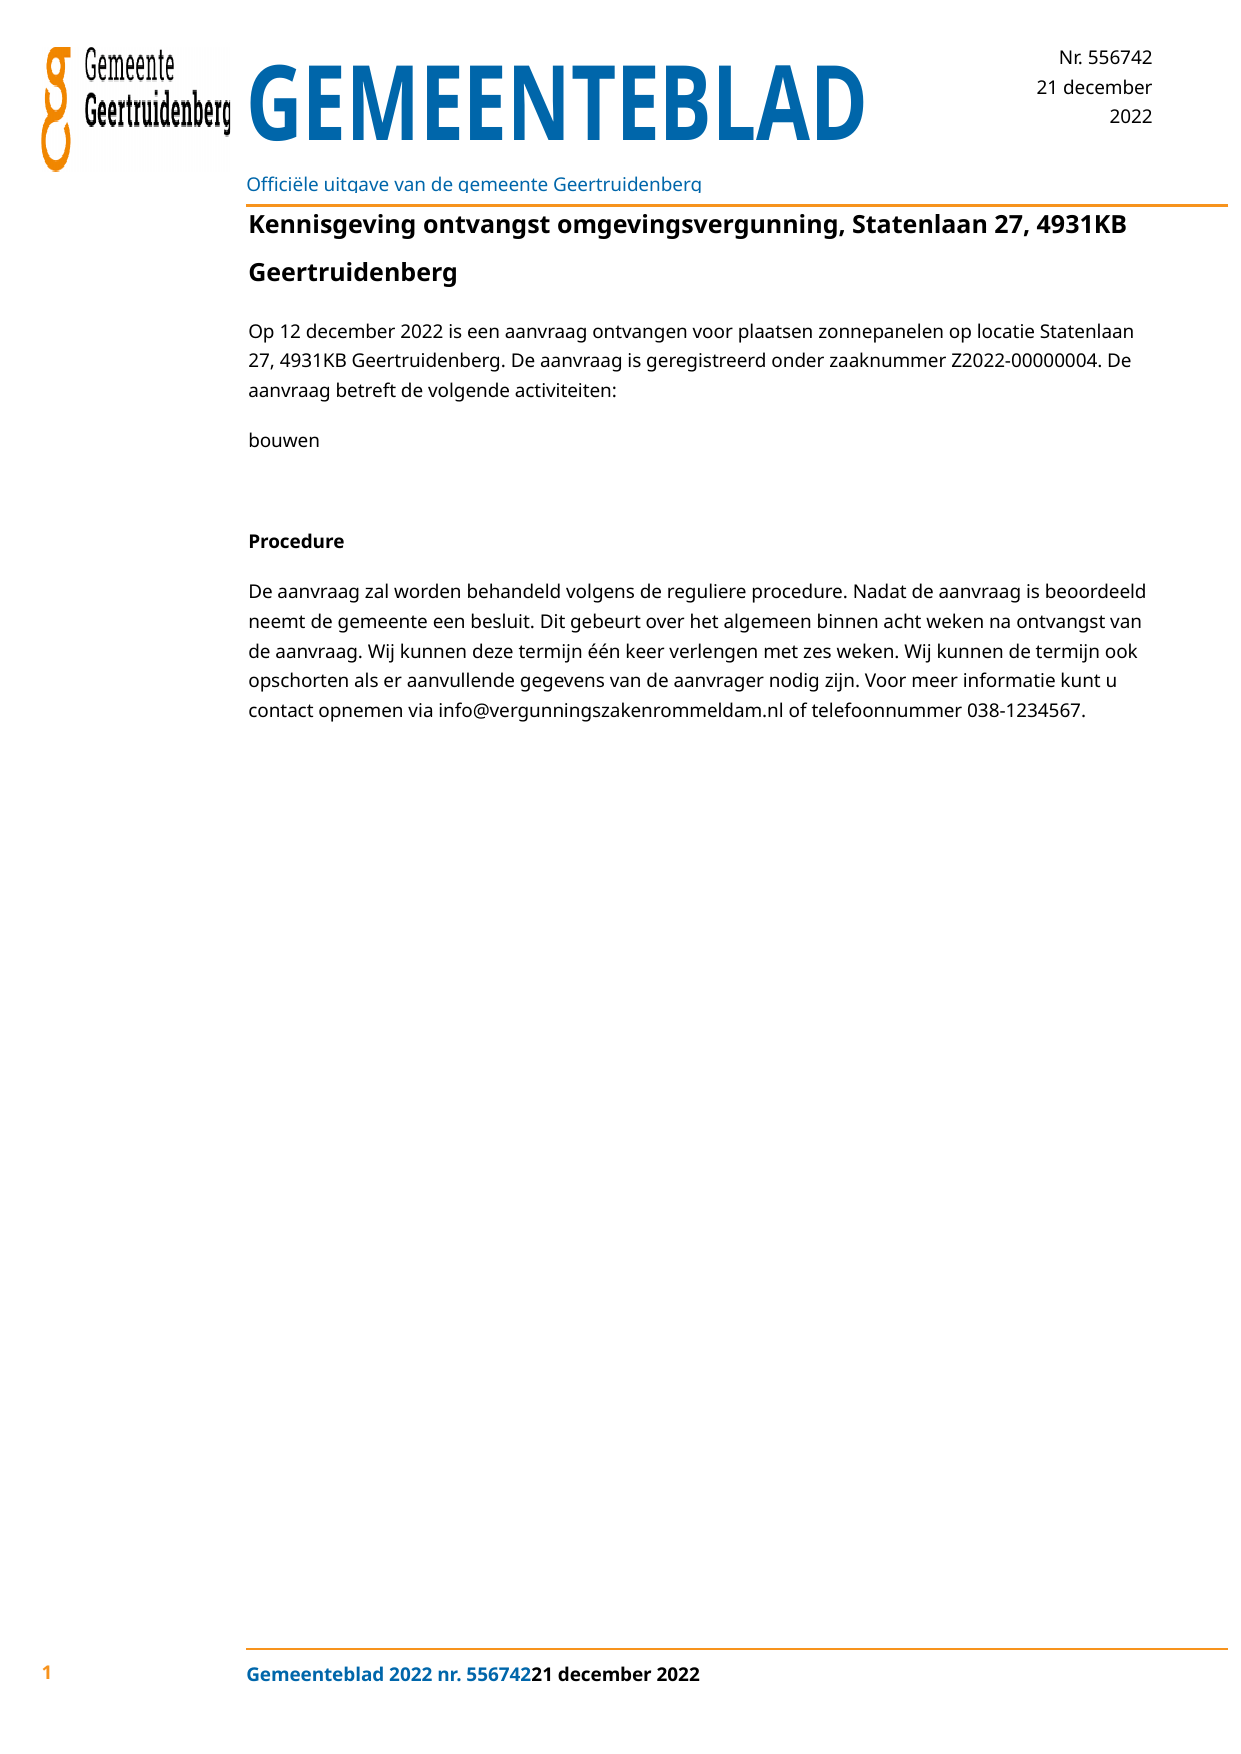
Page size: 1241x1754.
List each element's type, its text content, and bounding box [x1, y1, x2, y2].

text De aanvraag zal worden behandeld volgens de reguliere procedure. Nadat de aanvraag is beoordeeld neemt de gemeente een besluit. Dit gebeurt over het algemeen binnen acht weken na ontvangst van de aanvraag. Wij kunnen deze termijn één keer verlengen met zes weken. Wij kunnen de termijn ook opschorten als er aanvullende gegevens van de aanvrager nodig zijn. Voor meer informatie kunt u contact opnemen via info@vergunningszakenrommeldam.nl of telefoonnummer 038-1234567. [248, 579, 1152, 723]
picture [41, 47, 231, 172]
text Procedure [248, 528, 1152, 554]
text bouwen [248, 427, 1152, 453]
text Kennisgeving ontvangst omgevingsvergunning, Statenlaan 27, 4931KB Geertruidenberg [248, 207, 1152, 288]
text Op 12 december 2022 is een aanvraag ontvangen voor plaatsen zonnepanelen op locatie Statenlaan 27, 4931KB Geertruidenberg. De aanvraag is geregistreerd onder zaaknummer Z2022-00000004. De aanvraag betreft de volgende activiteiten: [248, 318, 1152, 403]
